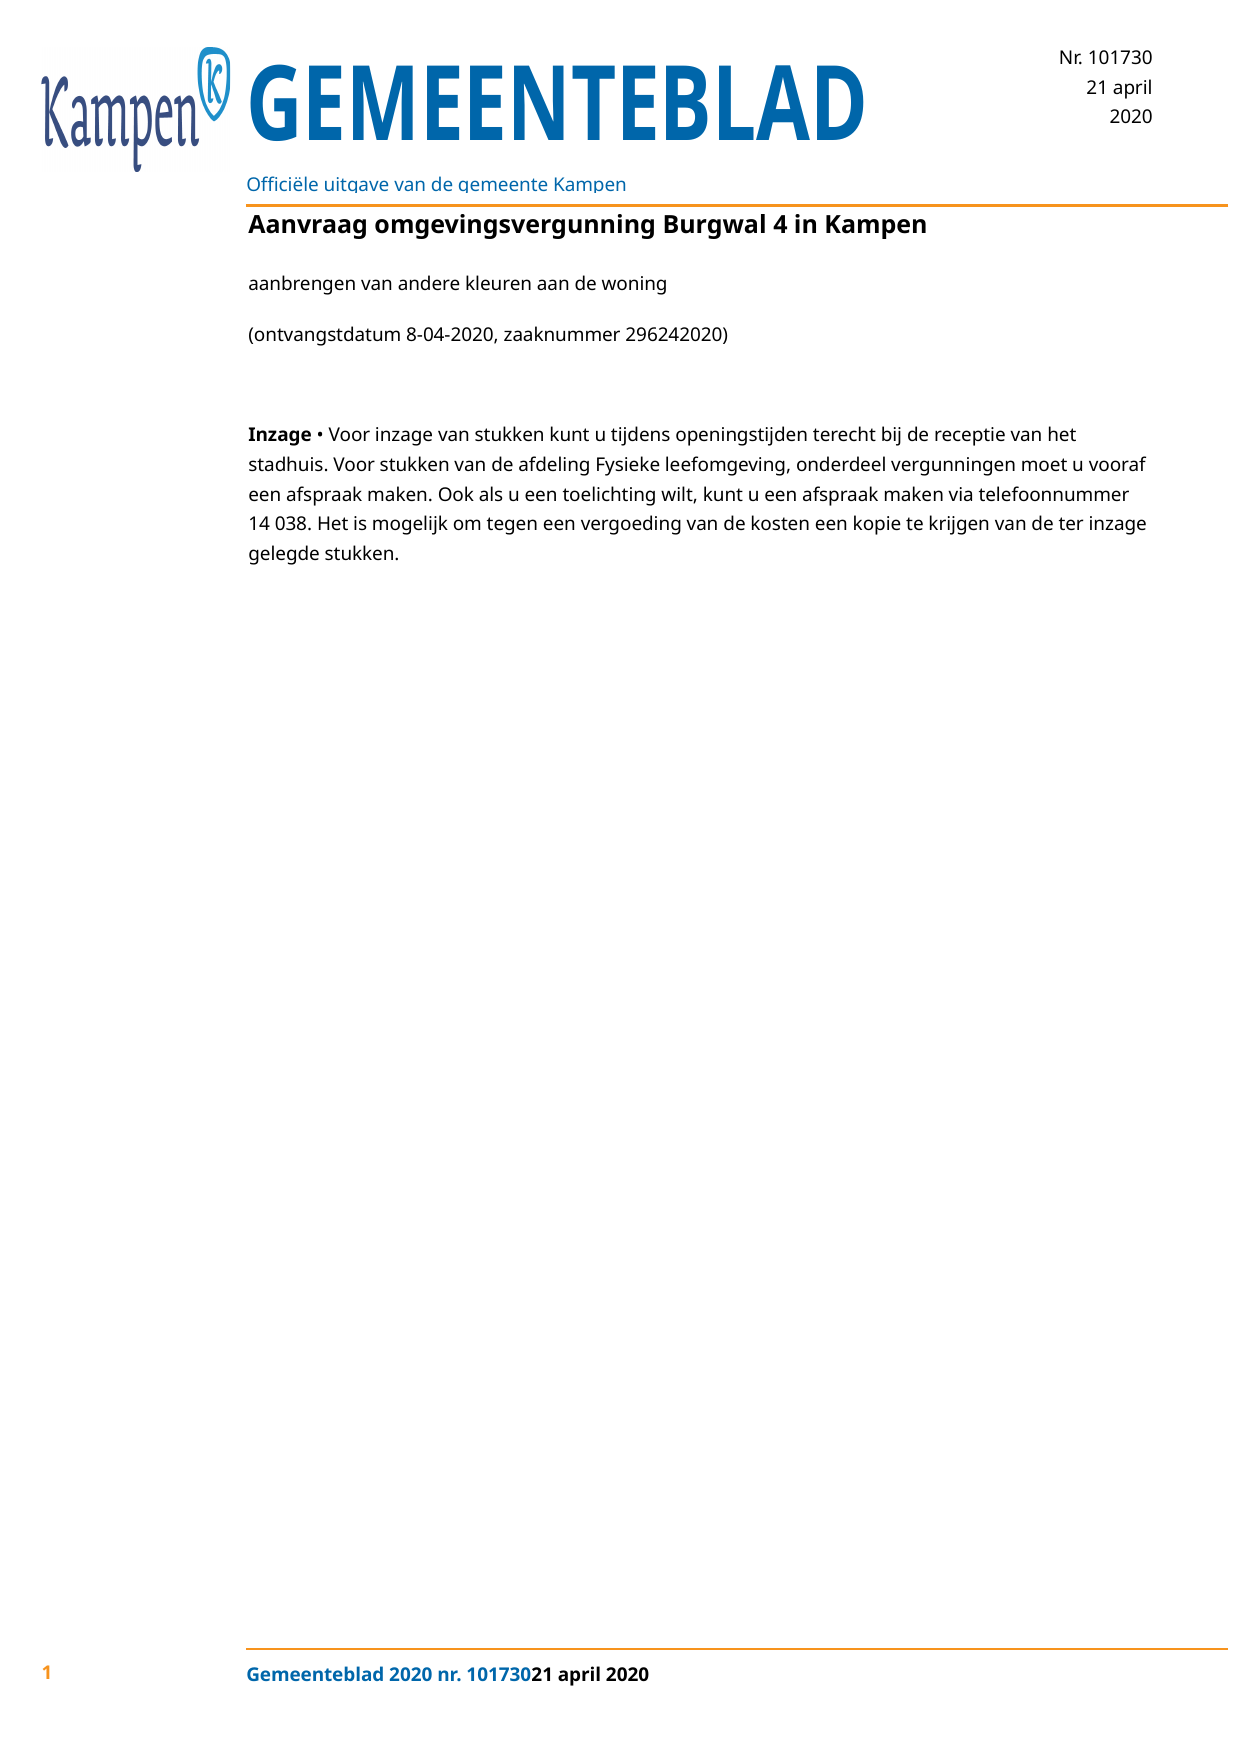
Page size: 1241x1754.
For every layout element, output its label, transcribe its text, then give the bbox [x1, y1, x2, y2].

picture [41, 47, 231, 172]
text (ontvangstdatum 8-04-2020, zaaknummer 296242020) [248, 321, 1152, 346]
text Inzage • Voor inzage van stukken kunt u tijdens openingstijden terecht bij de receptie van het stadhuis. Voor stukken van de afdeling Fysieke leefomgeving, onderdeel vergunningen moet u vooraf een afspraak maken. Ook als u een toelichting wilt, kunt u een afspraak maken via telefoonnummer 14 038. Het is mogelijk om tegen een vergoeding van de kosten een kopie te krijgen van de ter inzage gelegde stukken. [248, 422, 1152, 566]
text aanbrengen van andere kleuren aan de woning [248, 270, 1152, 296]
text Aanvraag omgevingsvergunning Burgwal 4 in Kampen [248, 207, 1152, 241]
